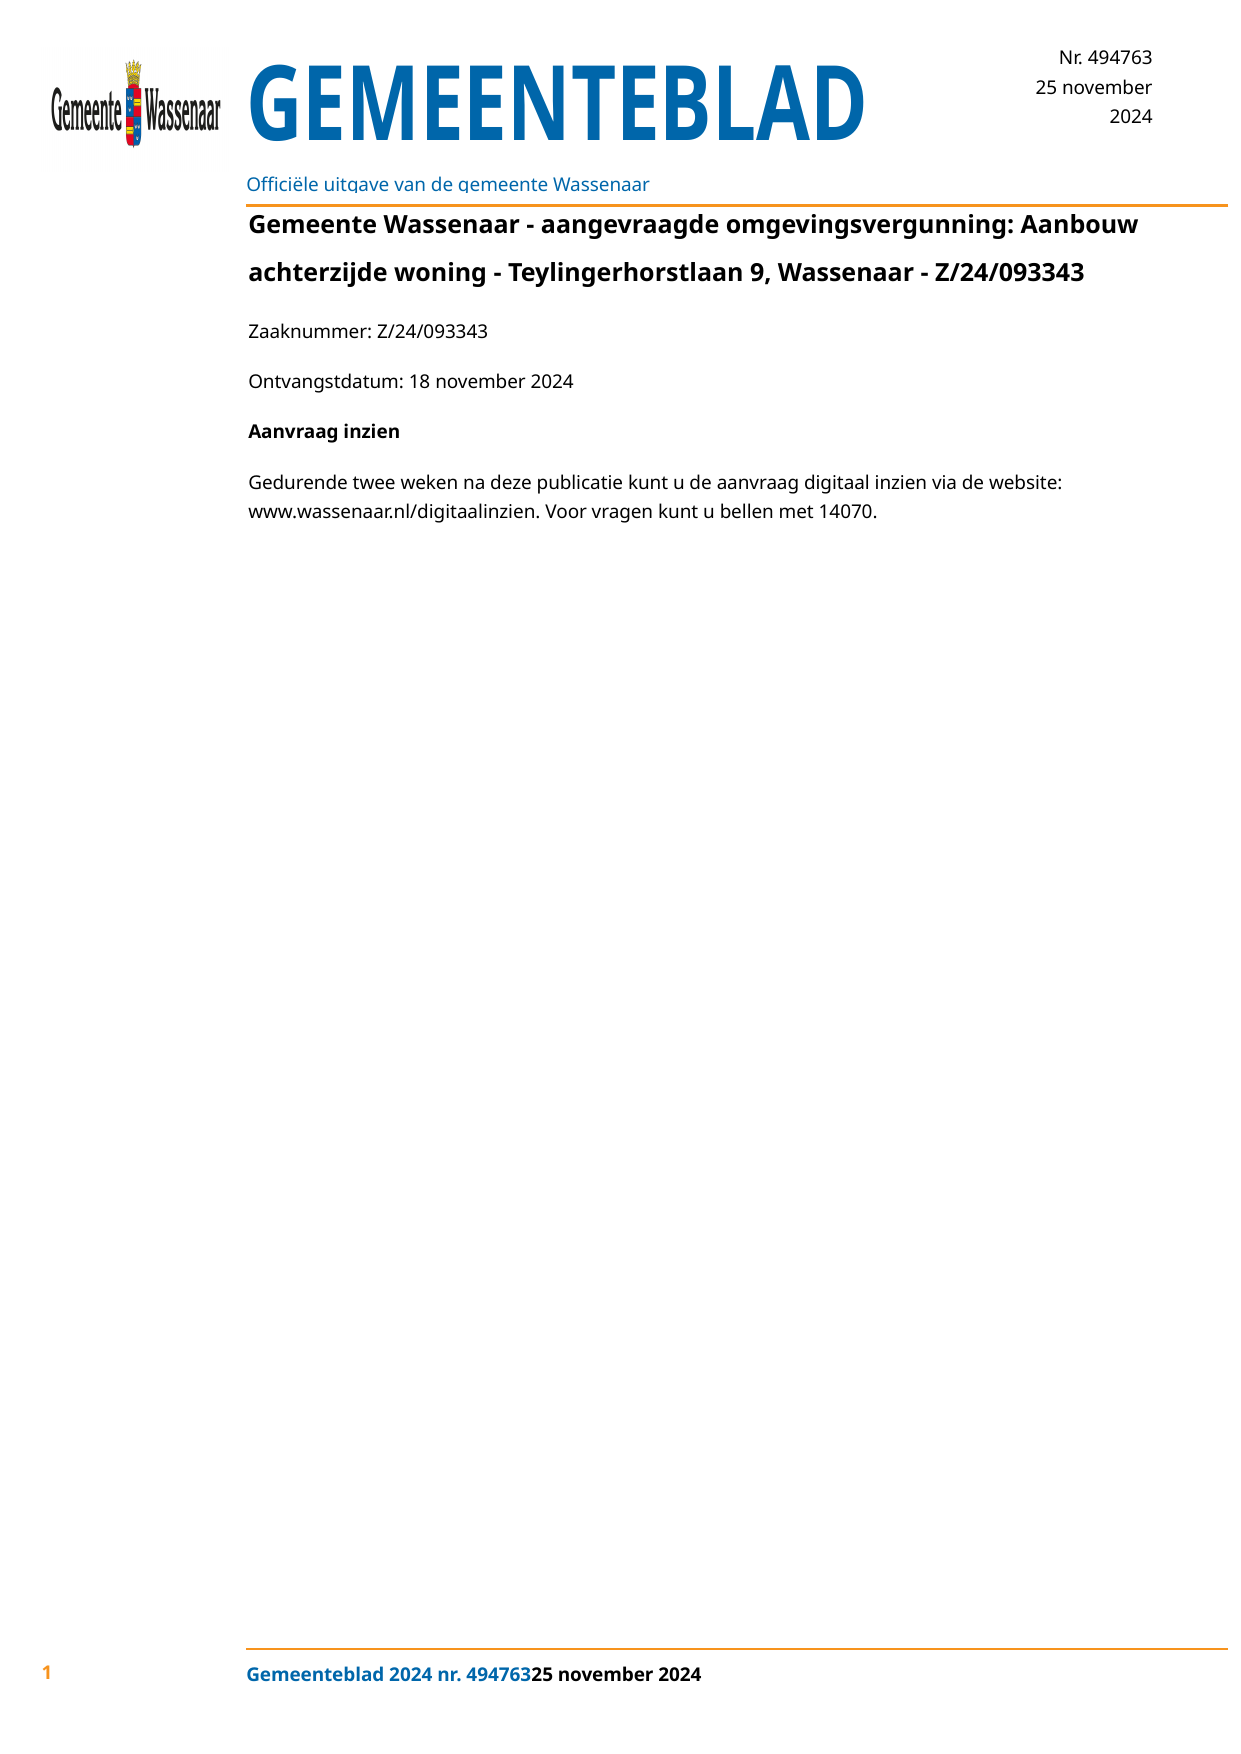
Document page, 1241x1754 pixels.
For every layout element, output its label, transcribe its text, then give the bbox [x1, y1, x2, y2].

picture [41, 47, 231, 172]
text Gedurende twee weken na deze publicatie kunt u de aanvraag digitaal inzien via de website: www.wassenaar.nl/digitaalinzien. Voor vragen kunt u bellen met 14070. [248, 469, 1152, 524]
text Aanvraag inzien [248, 419, 1152, 444]
text Gemeente Wassenaar - aangevraagde omgevingsvergunning: Aanbouw achterzijde woning - Teylingerhorstlaan 9, Wassenaar - Z/24/093343 [248, 207, 1152, 288]
text Zaaknummer: Z/24/093343 [248, 318, 1152, 344]
text Ontvangstdatum: 18 november 2024 [248, 368, 1152, 394]
